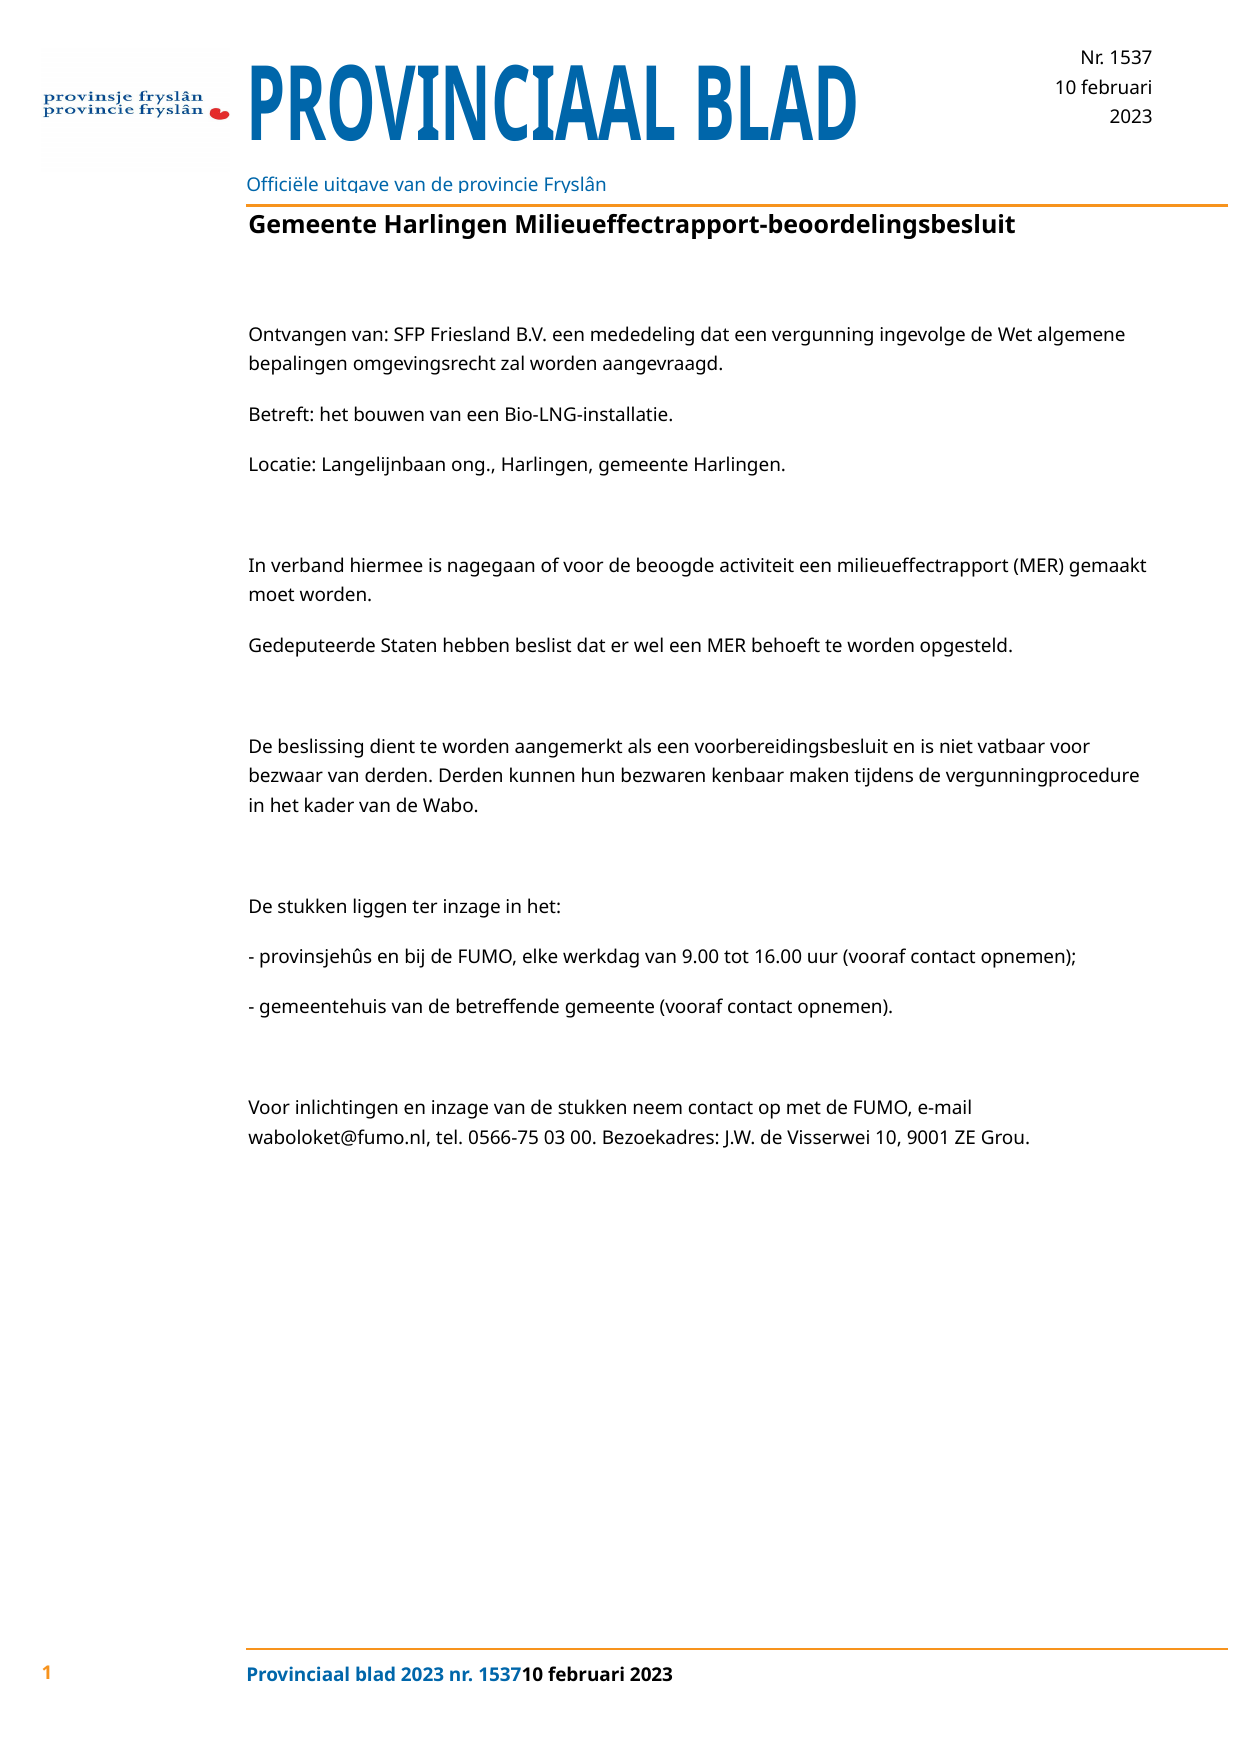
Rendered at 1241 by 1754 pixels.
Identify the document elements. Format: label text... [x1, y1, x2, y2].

text - gemeentehuis van de betreffende gemeente (vooraf contact opnemen). [248, 994, 1152, 1019]
text Gemeente Harlingen Milieueffectrapport-beoordelingsbesluit [248, 207, 1152, 241]
text In verband hiermee is nagegaan of voor de beoogde activiteit een milieueffectrapport (MER) gemaakt moet worden. [248, 552, 1152, 607]
text Gedeputeerde Staten hebben beslist dat er wel een MER behoeft te worden opgesteld. [248, 632, 1152, 658]
text Betreft: het bouwen van een Bio-LNG-installatie. [248, 401, 1152, 426]
text - provinsjehûs en bij de FUMO, elke werkdag van 9.00 tot 16.00 uur (vooraf contact opnemen); [248, 943, 1152, 969]
text De beslissing dient te worden aangemerkt als een voorbereidingsbesluit en is niet vatbaar voor bezwaar van derden. Derden kunnen hun bezwaren kenbaar maken tijdens de vergunningprocedure in het kader van de Wabo. [248, 733, 1152, 818]
text Ontvangen van: SFP Friesland B.V. een mededeling dat een vergunning ingevolge de Wet algemene bepalingen omgevingsrecht zal worden aangevraagd. [248, 321, 1152, 376]
text De stukken liggen ter inzage in het: [248, 893, 1152, 918]
text Locatie: Langelijnbaan ong., Harlingen, gemeente Harlingen. [248, 451, 1152, 477]
picture [41, 47, 231, 172]
text Voor inlichtingen en inzage van de stukken neem contact op met de FUMO, e-mail waboloket@fumo.nl, tel. 0566-75 03 00. Bezoekadres: J.W. de Visserwei 10, 9001 ZE Grou. [248, 1094, 1152, 1150]
